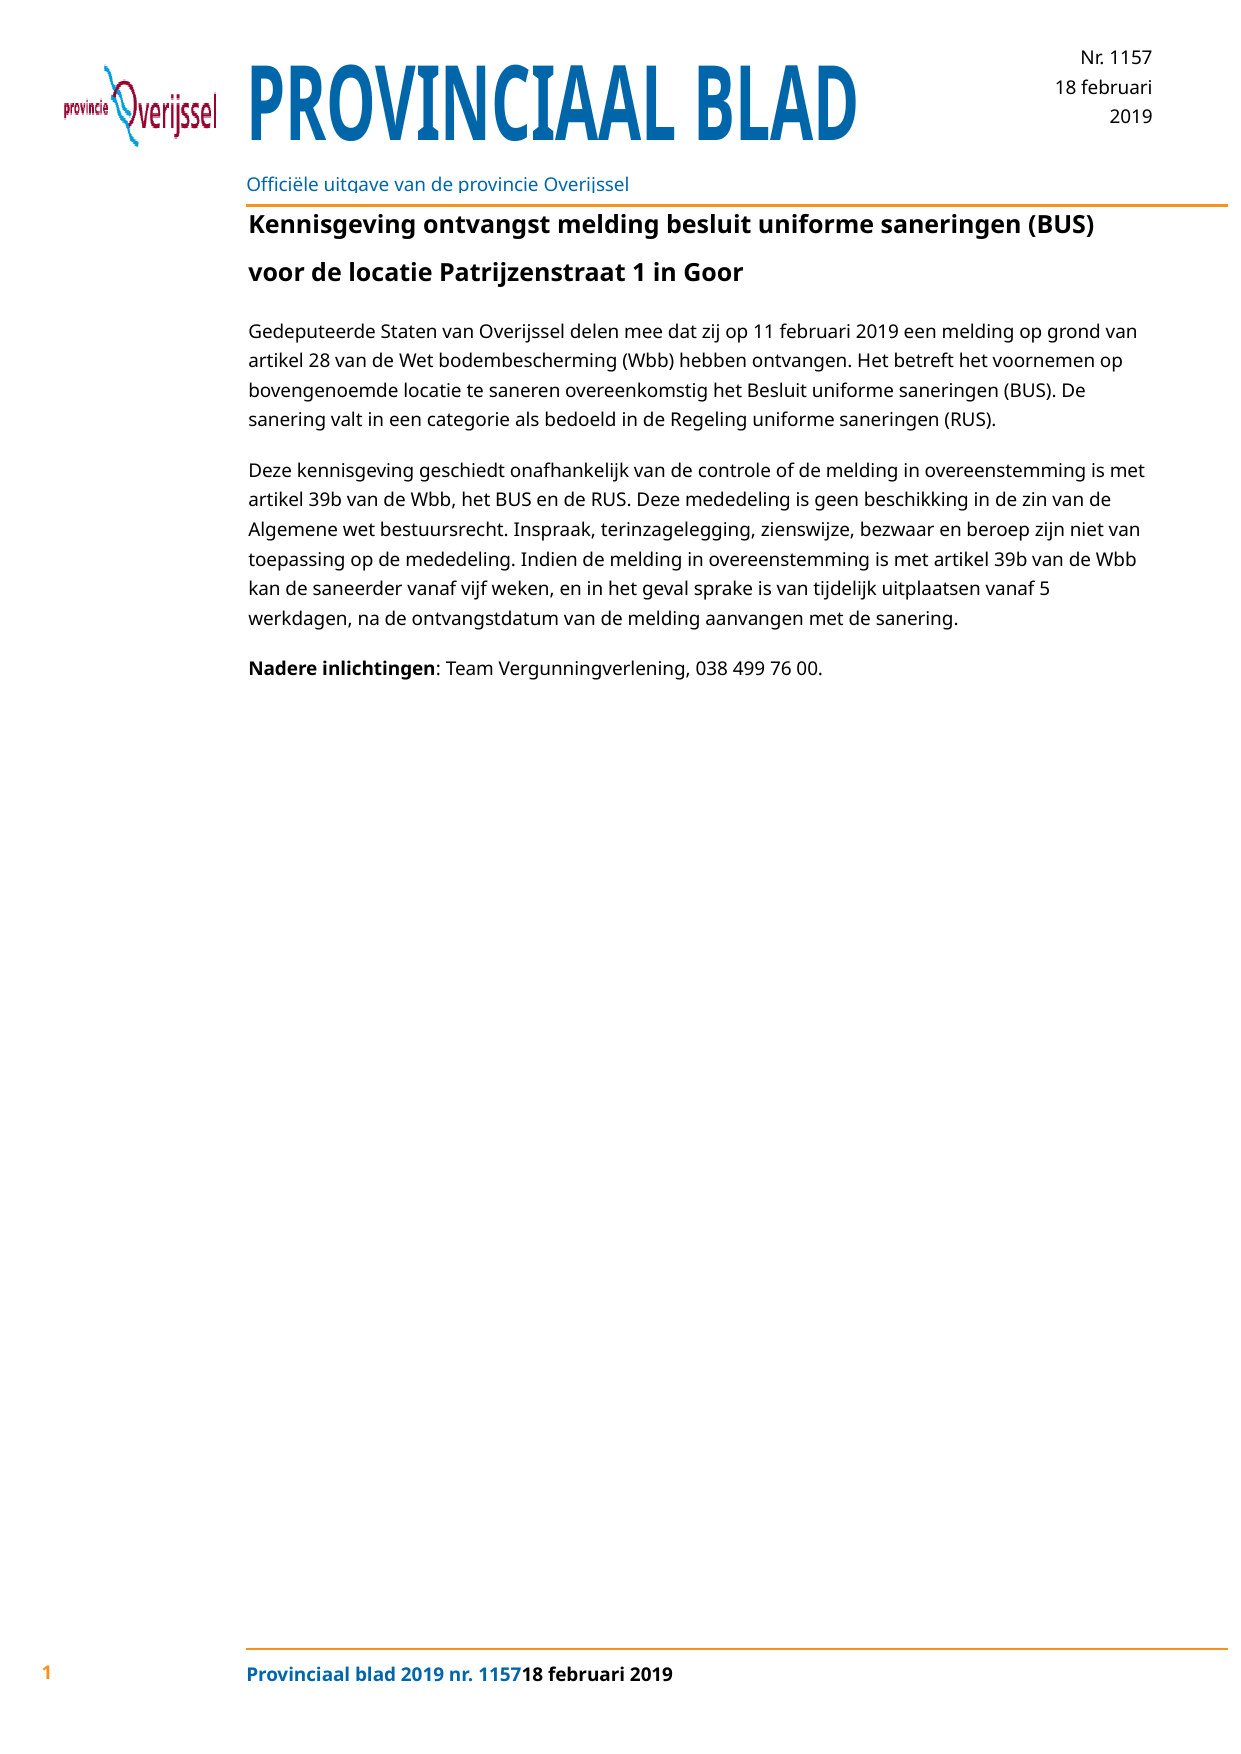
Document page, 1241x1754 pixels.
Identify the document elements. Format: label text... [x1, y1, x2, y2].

text Gedeputeerde Staten van Overijssel delen mee dat zij op 11 februari 2019 een melding op grond van artikel 28 van de Wet bodembescherming (Wbb) hebben ontvangen. Het betreft het voornemen op bovengenoemde locatie te saneren overeenkomstig het Besluit uniforme saneringen (BUS). De sanering valt in een categorie als bedoeld in de Regeling uniforme saneringen (RUS). [248, 318, 1152, 432]
text Deze kennisgeving geschiedt onafhankelijk van de controle of de melding in overeenstemming is met artikel 39b van de Wbb, het BUS en de RUS. Deze mededeling is geen beschikking in de zin van de Algemene wet bestuursrecht. Inspraak, terinzagelegging, zienswijze, bezwaar en beroep zijn niet van toepassing op de mededeling. Indien de melding in overeenstemming is met artikel 39b van de Wbb kan de saneerder vanaf vijf weken, en in het geval sprake is van tijdelijk uitplaatsen vanaf 5 werkdagen, na de ontvangstdatum van de melding aanvangen met de sanering. [248, 457, 1152, 631]
text Kennisgeving ontvangst melding besluit uniforme saneringen (BUS) voor de locatie Patrijzenstraat 1 in Goor [248, 207, 1152, 288]
text Nadere inlichtingen: Team Vergunningverlening, 038 499 76 00. [248, 655, 1152, 681]
picture [41, 47, 231, 172]
